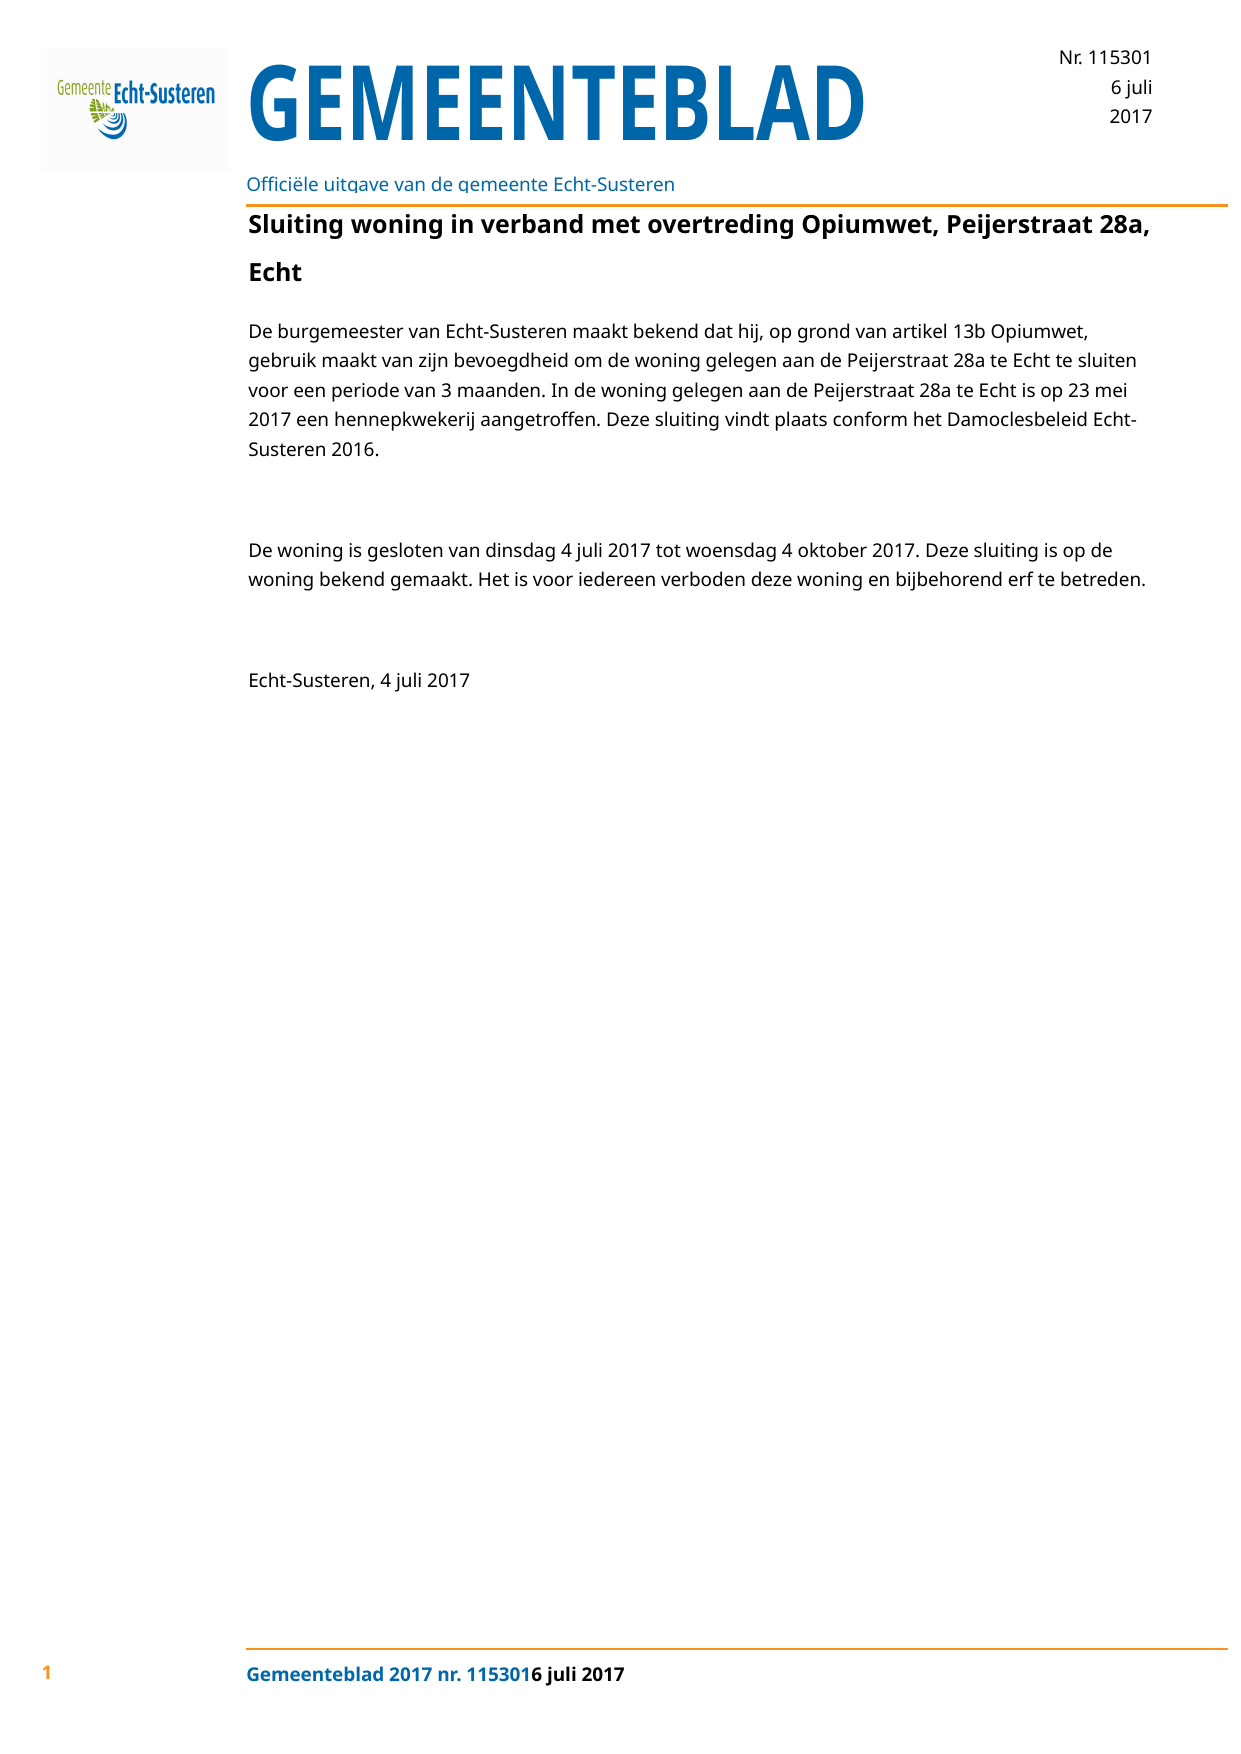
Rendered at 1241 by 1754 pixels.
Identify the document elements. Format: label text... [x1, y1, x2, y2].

picture [41, 47, 231, 172]
text De woning is gesloten van dinsdag 4 juli 2017 tot woensdag 4 oktober 2017. Deze sluiting is op de woning bekend gemaakt. Het is voor iedereen verboden deze woning en bijbehorend erf te betreden. [248, 537, 1152, 592]
text De burgemeester van Echt-Susteren maakt bekend dat hij, op grond van artikel 13b Opiumwet, gebruik maakt van zijn bevoegdheid om de woning gelegen aan de Peijerstraat 28a te Echt te sluiten voor een periode van 3 maanden. In de woning gelegen aan de Peijerstraat 28a te Echt is op 23 mei 2017 een hennepkwekerij aangetroffen. Deze sluiting vindt plaats conform het Damoclesbeleid Echt-Susteren 2016. [248, 318, 1152, 462]
text Sluiting woning in verband met overtreding Opiumwet, Peijerstraat 28a, Echt [248, 207, 1152, 288]
text Echt-Susteren, 4 juli 2017 [248, 667, 1152, 693]
